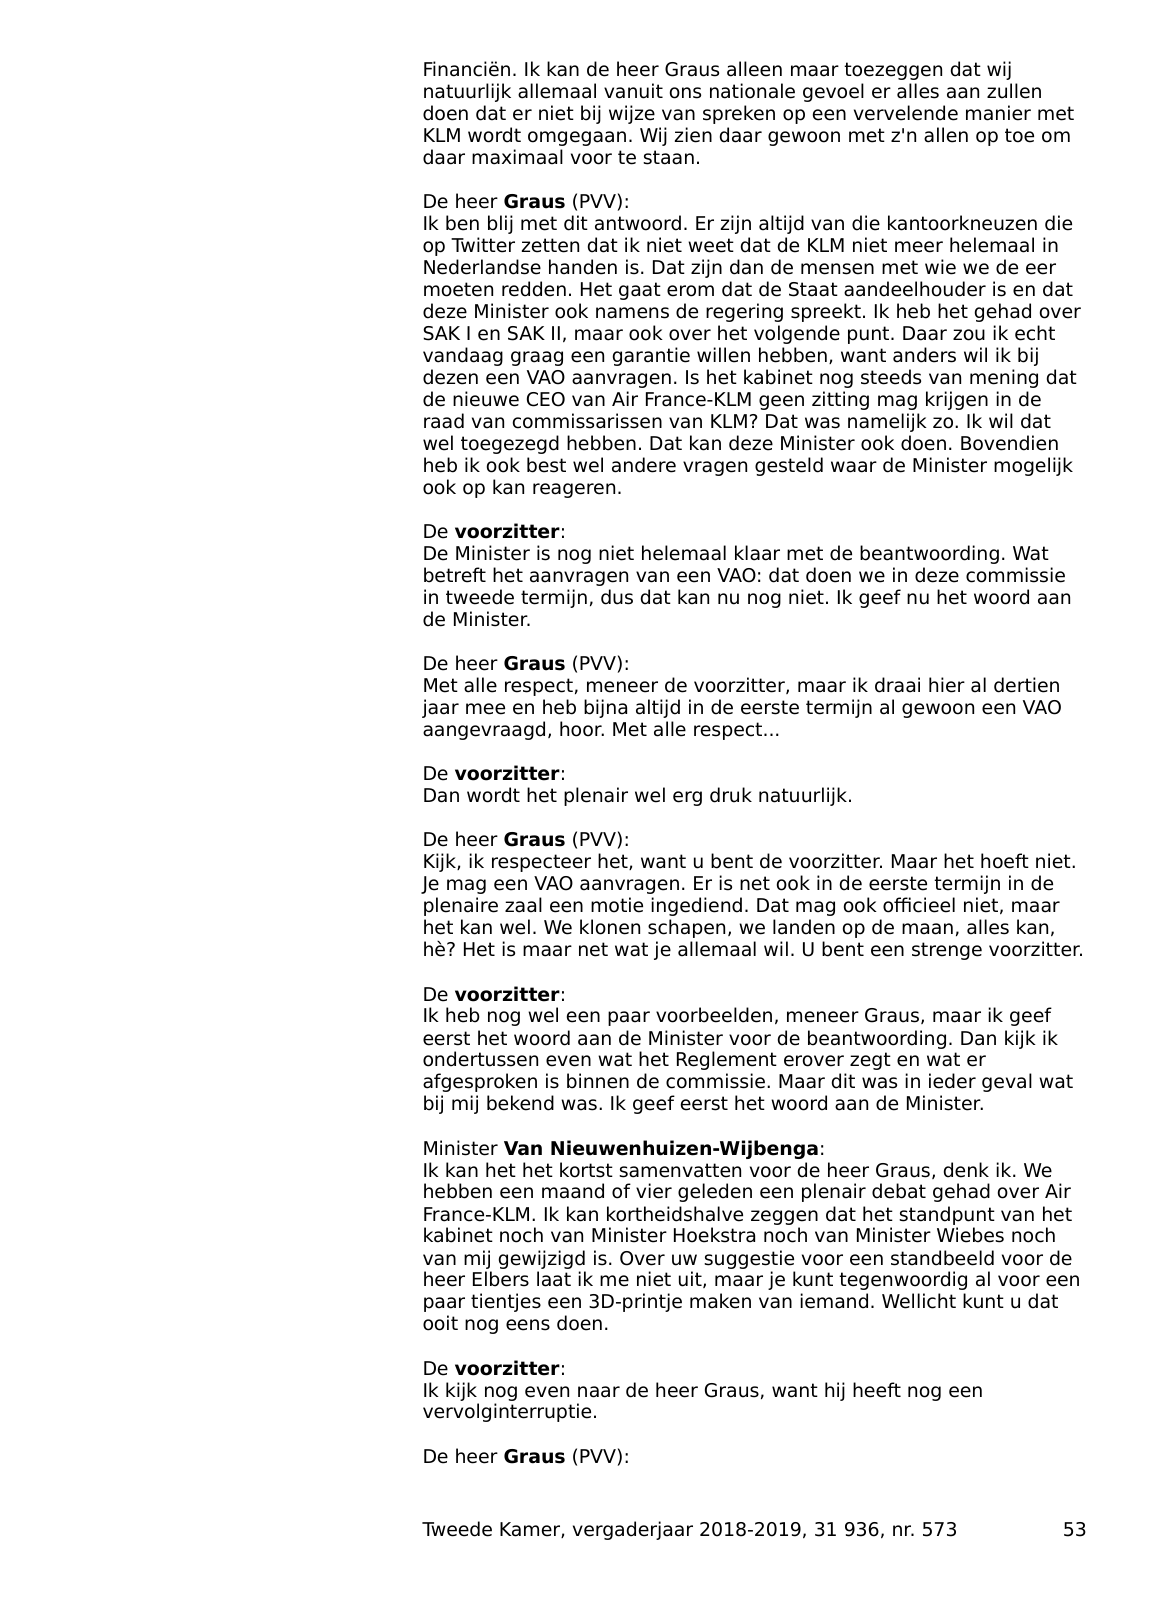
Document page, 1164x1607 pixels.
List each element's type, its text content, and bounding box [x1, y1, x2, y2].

text Financiën. Ik kan de heer Graus alleen maar toezeggen dat wij natuurlijk allemaal vanuit ons nationale gevoel er alles aan zullen doen dat er niet bij wijze van spreken op een vervelende manier met KLM wordt omgegaan. Wij zien daar gewoon met z'n allen op toe om daar maximaal voor te staan. [422, 59, 1087, 169]
text De heer Graus (PVV): [422, 1446, 1087, 1468]
text Kijk, ik respecteer het, want u bent de voorzitter. Maar het hoeft niet. Je mag een VAO aanvragen. Er is net ook in de eerste termijn in de plenaire zaal een motie ingediend. Dat mag ook officieel niet, maar het kan wel. We klonen schapen, we landen op de maan, alles kan, hè? Het is maar net wat je allemaal wil. U bent een strenge voorzitter. [422, 851, 1087, 961]
text De heer Graus (PVV): [422, 191, 1087, 213]
text Ik kijk nog even naar de heer Graus, want hij heeft nog een vervolginterruptie. [422, 1379, 1087, 1423]
text De voorzitter: [422, 1357, 1087, 1379]
text Met alle respect, meneer de voorzitter, maar ik draai hier al dertien jaar mee en heb bijna altijd in de eerste termijn al gewoon een VAO aangevraagd, hoor. Met alle respect... [422, 675, 1087, 741]
text Minister Van Nieuwenhuizen-Wijbenga: [422, 1137, 1087, 1159]
text De voorzitter: [422, 763, 1087, 785]
text Ik heb nog wel een paar voorbeelden, meneer Graus, maar ik geef eerst het woord aan de Minister voor de beantwoording. Dan kijk ik ondertussen even wat het Reglement erover zegt en wat er afgesproken is binnen de commissie. Maar dit was in ieder geval wat bij mij bekend was. Ik geef eerst het woord aan de Minister. [422, 1005, 1087, 1115]
text Ik kan het het kortst samenvatten voor de heer Graus, denk ik. We hebben een maand of vier geleden een plenair debat gehad over Air France-KLM. Ik kan kortheidshalve zeggen dat het standpunt van het kabinet noch van Minister Hoekstra noch van Minister Wiebes noch van mij gewijzigd is. Over uw suggestie voor een standbeeld voor de heer Elbers laat ik me niet uit, maar je kunt tegenwoordig al voor een paar tientjes een 3D-printje maken van iemand. Wellicht kunt u dat ooit nog eens doen. [422, 1159, 1087, 1335]
text De Minister is nog niet helemaal klaar met de beantwoording. Wat betreft het aanvragen van een VAO: dat doen we in deze commissie in tweede termijn, dus dat kan nu nog niet. Ik geef nu het woord aan de Minister. [422, 543, 1087, 631]
text De voorzitter: [422, 521, 1087, 543]
text De voorzitter: [422, 983, 1087, 1005]
text De heer Graus (PVV): [422, 653, 1087, 675]
text Ik ben blij met dit antwoord. Er zijn altijd van die kantoorkneuzen die op Twitter zetten dat ik niet weet dat de KLM niet meer helemaal in Nederlandse handen is. Dat zijn dan de mensen met wie we de eer moeten redden. Het gaat erom dat de Staat aandeelhouder is en dat deze Minister ook namens de regering spreekt. Ik heb het gehad over SAK I en SAK II, maar ook over het volgende punt. Daar zou ik echt vandaag graag een garantie willen hebben, want anders wil ik bij dezen een VAO aanvragen. Is het kabinet nog steeds van mening dat de nieuwe CEO van Air France-KLM geen zitting mag krijgen in de raad van commissarissen van KLM? Dat was namelijk zo. Ik wil dat wel toegezegd hebben. Dat kan deze Minister ook doen. Bovendien heb ik ook best wel andere vragen gesteld waar de Minister mogelijk ook op kan reageren. [422, 213, 1087, 499]
text De heer Graus (PVV): [422, 829, 1087, 851]
text Dan wordt het plenair wel erg druk natuurlijk. [422, 785, 1087, 807]
